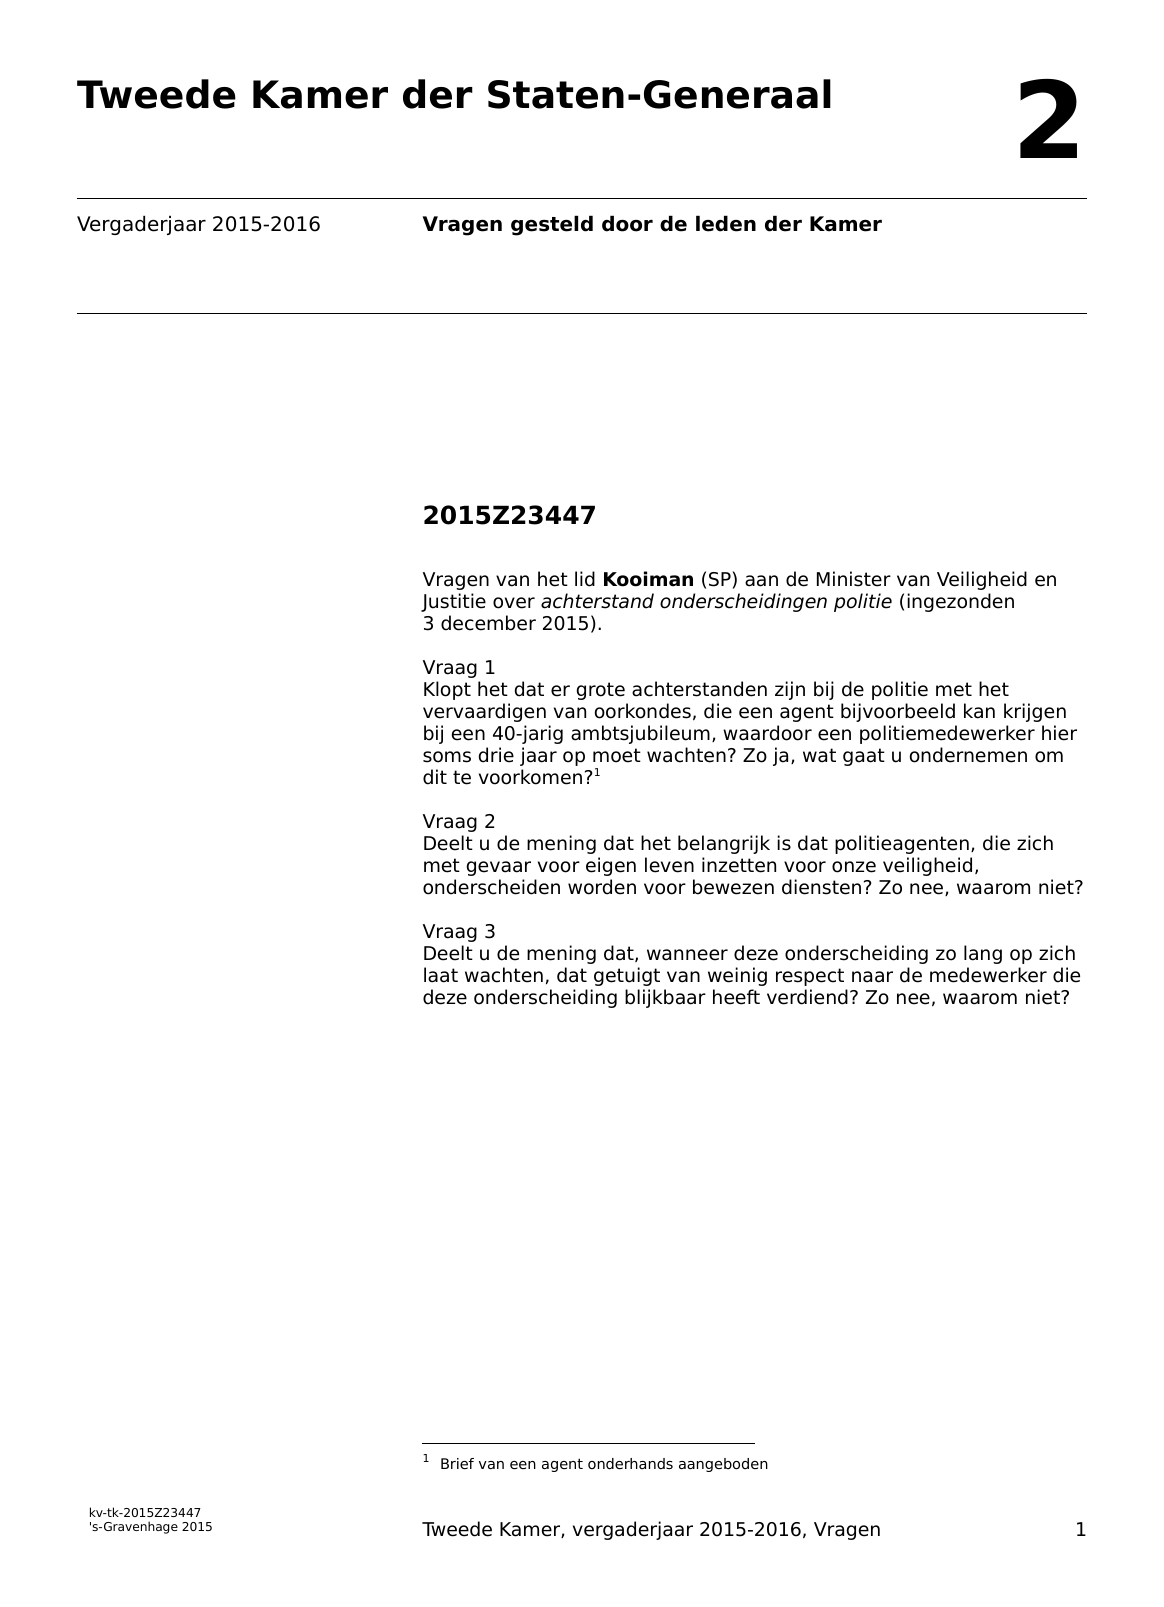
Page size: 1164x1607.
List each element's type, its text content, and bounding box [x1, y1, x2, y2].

table_cell Vragen gesteld door de leden der Kamer [422, 199, 1087, 313]
text Vraag 3 [422, 921, 1087, 943]
text Deelt u de mening dat het belangrijk is dat politieagenten, die zich met gevaar voor eigen leven inzetten voor onze veiligheid, onderscheiden worden voor bewezen diensten? Zo nee, waarom niet? [422, 833, 1087, 899]
text kv-tk-2015Z23447 [88, 1506, 323, 1520]
text Deelt u de mening dat, wanneer deze onderscheiding zo lang op zich laat wachten, dat getuigt van weinig respect naar de medewerker die deze onderscheiding blijkbaar heeft verdiend? Zo nee, waarom niet? [422, 943, 1087, 1009]
text Klopt het dat er grote achterstanden zijn bij de politie met het vervaardigen van oorkondes, die een agent bijvoorbeeld kan krijgen bij een 40-jarig ambtsjubileum, waardoor een politiemedewerker hier soms drie jaar op moet wachten? Zo ja, wat gaat u ondernemen om dit te voorkomen? [422, 679, 1087, 789]
text Vraag 2 [422, 811, 1087, 833]
text Vraag 1 [422, 657, 1087, 679]
text Brief van een agent onderhands aangeboden [422, 1452, 1087, 1474]
text Vragen van het lid Kooiman (SP) aan de Minister van Veiligheid en Justitie over achterstand onderscheidingen politie (ingezonden 3 december 2015). [422, 569, 1087, 635]
table_header 2 [886, 59, 1087, 198]
table_cell Vergaderjaar 2015-2016 [77, 199, 422, 313]
table_header Tweede Kamer der Staten-Generaal [77, 59, 886, 198]
text 's-Gravenhage 2015 [88, 1520, 323, 1534]
text 2015Z23447 [422, 501, 1087, 531]
